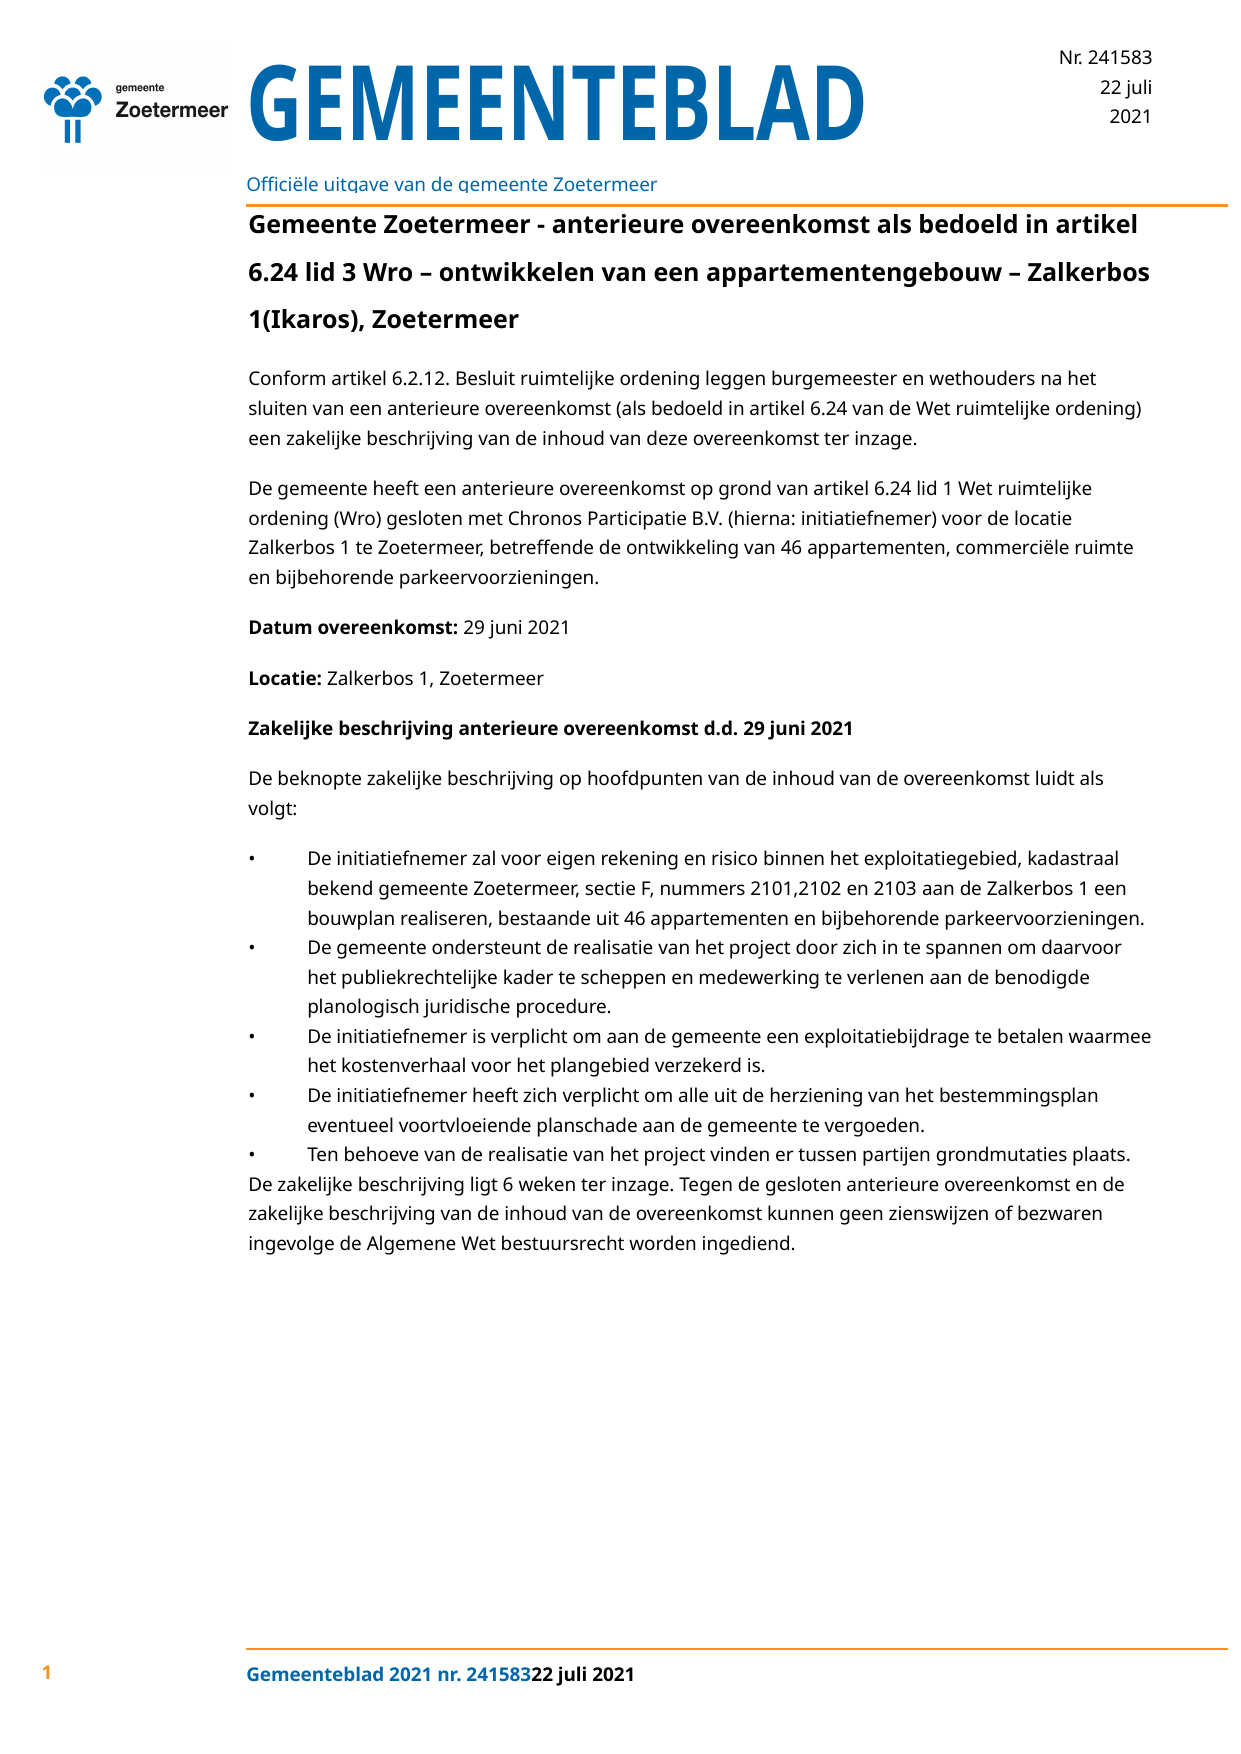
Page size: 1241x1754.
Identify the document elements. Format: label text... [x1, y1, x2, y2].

list De initiatiefnemer heeft zich verplicht om alle uit de herziening van het bestemmingsplan eventueel voortvloeiende planschade aan de gemeente te vergoeden. [248, 1082, 1152, 1137]
text Zakelijke beschrijving anterieure overeenkomst d.d. 29 juni 2021 [248, 715, 1152, 741]
picture [41, 47, 231, 172]
text Locatie: Zalkerbos 1, Zoetermeer [248, 665, 1152, 690]
list De gemeente ondersteunt de realisatie van het project door zich in te spannen om daarvoor het publiekrechtelijke kader te scheppen en medewerking te verlenen aan de benodigde planologisch juridische procedure. [248, 934, 1152, 1019]
list De initiatiefnemer zal voor eigen rekening en risico binnen het exploitatiegebied, kadastraal bekend gemeente Zoetermeer, sectie F, nummers 2101,2102 en 2103 aan de Zalkerbos 1 een bouwplan realiseren, bestaande uit 46 appartementen en bijbehorende parkeervoorzieningen. [248, 846, 1152, 930]
list De initiatiefnemer is verplicht om aan de gemeente een exploitatiebijdrage te betalen waarmee het kostenverhaal voor het plangebied verzekerd is. [248, 1023, 1152, 1078]
text De gemeente heeft een anterieure overeenkomst op grond van artikel 6.24 lid 1 Wet ruimtelijke ordening (Wro) gesloten met Chronos Participatie B.V. (hierna: initiatiefnemer) voor de locatie Zalkerbos 1 te Zoetermeer, betreffende de ontwikkeling van 46 appartementen, commerciële ruimte en bijbehorende parkeervoorzieningen. [248, 475, 1152, 589]
text De zakelijke beschrijving ligt 6 weken ter inzage. Tegen de gesloten anterieure overeenkomst en de zakelijke beschrijving van de inhoud van de overeenkomst kunnen geen zienswijzen of bezwaren ingevolge de Algemene Wet bestuursrecht worden ingediend. [248, 1171, 1152, 1256]
list Ten behoeve van de realisatie van het project vinden er tussen partijen grondmutaties plaats. [248, 1141, 1152, 1167]
text Conform artikel 6.2.12. Besluit ruimtelijke ordening leggen burgemeester en wethouders na het sluiten van een anterieure overeenkomst (als bedoeld in artikel 6.24 van de Wet ruimtelijke ordening) een zakelijke beschrijving van de inhoud van deze overeenkomst ter inzage. [248, 366, 1152, 450]
text Datum overeenkomst: 29 juni 2021 [248, 614, 1152, 640]
text Gemeente Zoetermeer - anterieure overeenkomst als bedoeld in artikel 6.24 lid 3 Wro – ontwikkelen van een appartementengebouw – Zalkerbos 1(Ikaros), Zoetermeer [248, 207, 1152, 336]
text De beknopte zakelijke beschrijving op hoofdpunten van de inhoud van de overeenkomst luidt als volgt: [248, 766, 1152, 821]
